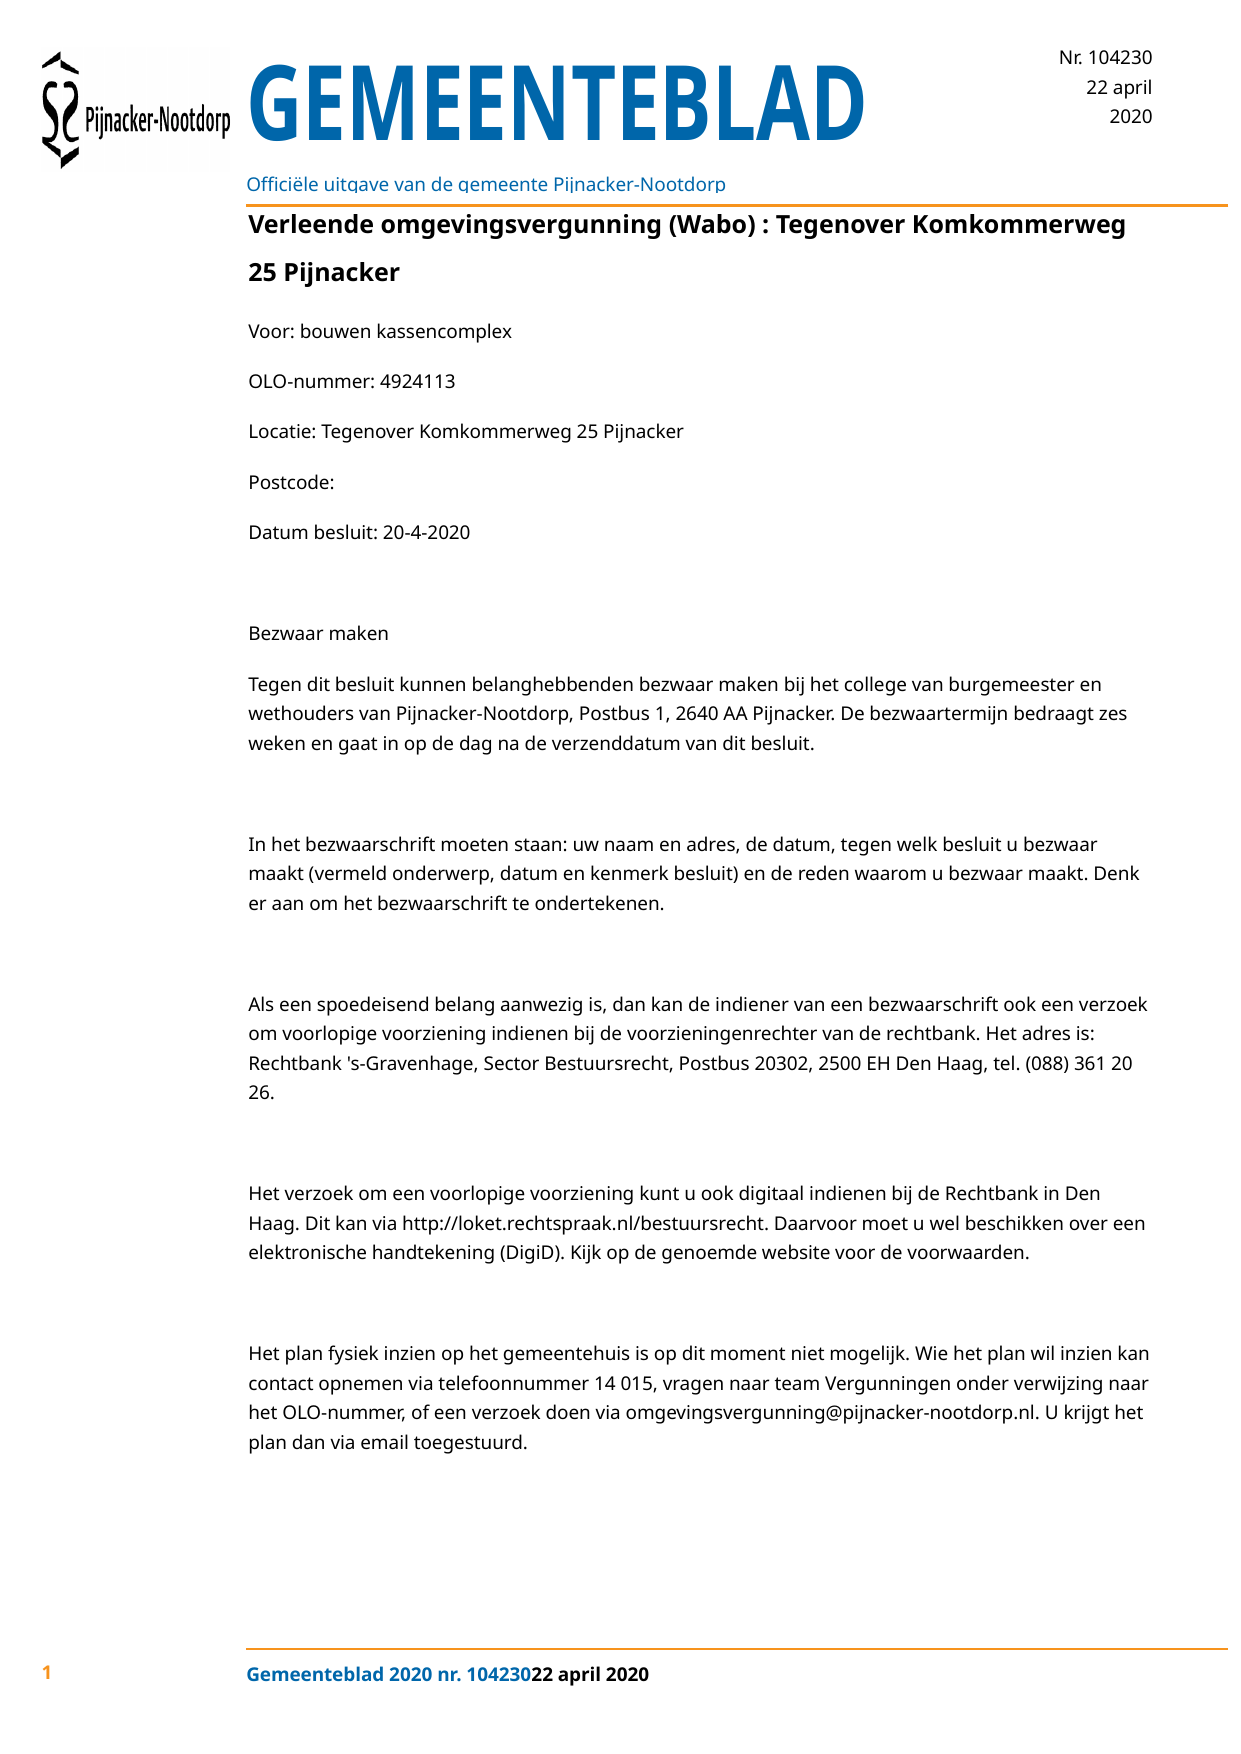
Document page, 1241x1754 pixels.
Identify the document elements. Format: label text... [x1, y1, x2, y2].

text In het bezwaarschrift moeten staan: uw naam en adres, de datum, tegen welk besluit u bezwaar maakt (vermeld onderwerp, datum en kenmerk besluit) en de reden waarom u bezwaar maakt. Denk er aan om het bezwaarschrift te ondertekenen. [248, 831, 1152, 916]
text Als een spoedeisend belang aanwezig is, dan kan de indiener van een bezwaarschrift ook een verzoek om voorlopige voorziening indienen bij de voorzieningenrechter van de rechtbank. Het adres is: Rechtbank 's-Gravenhage, Sector Bestuursrecht, Postbus 20302, 2500 EH Den Haag, tel. (088) 361 20 26. [248, 991, 1152, 1105]
text Verleende omgevingsvergunning (Wabo) : Tegenover Komkommerweg 25 Pijnacker [248, 207, 1152, 288]
text Het verzoek om een voorlopige voorziening kunt u ook digitaal indienen bij de Rechtbank in Den Haag. Dit kan via http://loket.rechtspraak.nl/bestuursrecht. Daarvoor moet u wel beschikken over een elektronische handtekening (DigiD). Kijk op de genoemde website voor de voorwaarden. [248, 1180, 1152, 1265]
picture [41, 47, 231, 172]
text Het plan fysiek inzien op het gemeentehuis is op dit moment niet mogelijk. Wie het plan wil inzien kan contact opnemen via telefoonnummer 14 015, vragen naar team Vergunningen onder verwijzing naar het OLO-nummer, of een verzoek doen via omgevingsvergunning@pijnacker-nootdorp.nl. U krijgt het plan dan via email toegestuurd. [248, 1340, 1152, 1455]
text Bezwaar maken [248, 620, 1152, 646]
text Datum besluit: 20-4-2020 [248, 519, 1152, 545]
text OLO-nummer: 4924113 [248, 368, 1152, 394]
text Tegen dit besluit kunnen belanghebbenden bezwaar maken bij het college van burgemeester en wethouders van Pijnacker-Nootdorp, Postbus 1, 2640 AA Pijnacker. De bezwaartermijn bedraagt zes weken en gaat in op de dag na de verzenddatum van dit besluit. [248, 671, 1152, 756]
text Postcode: [248, 469, 1152, 495]
text Voor: bouwen kassencomplex [248, 318, 1152, 344]
text Locatie: Tegenover Komkommerweg 25 Pijnacker [248, 419, 1152, 444]
